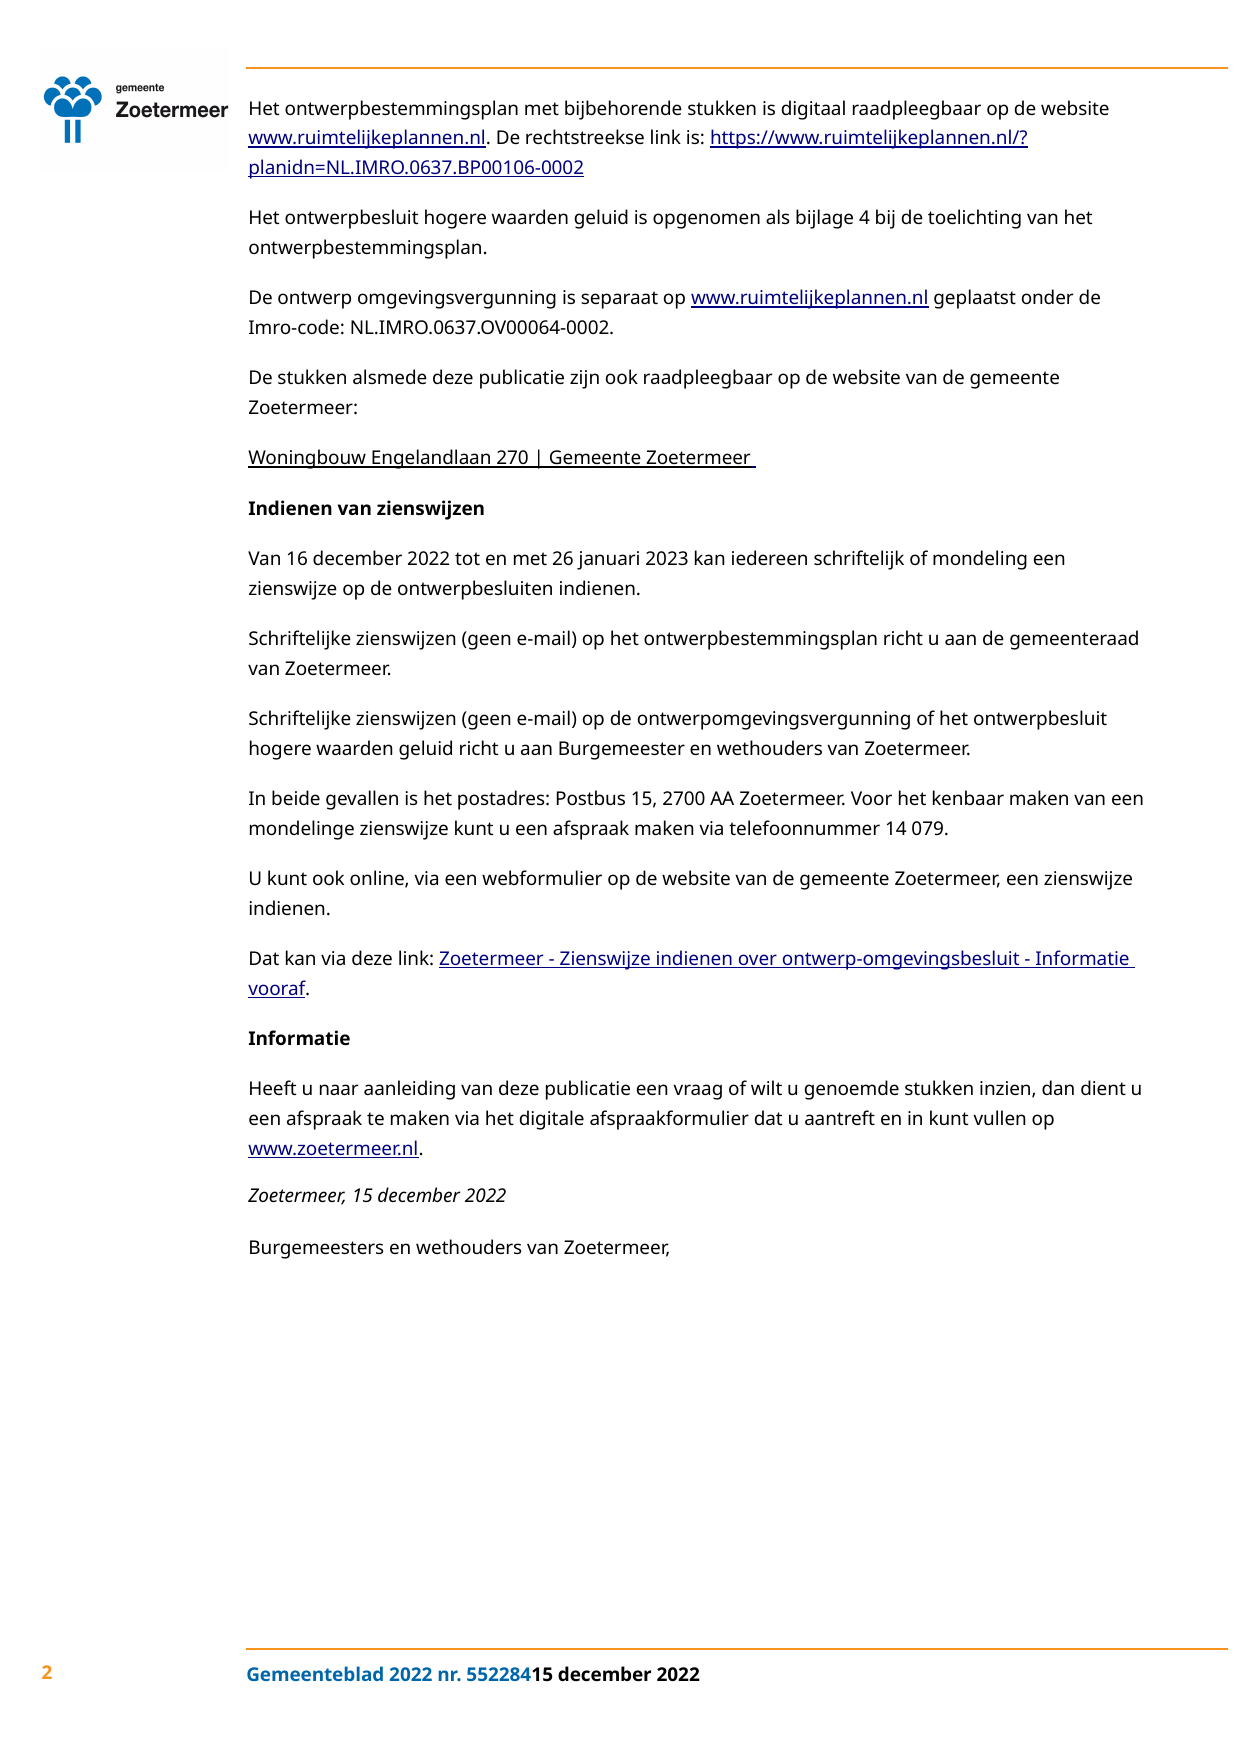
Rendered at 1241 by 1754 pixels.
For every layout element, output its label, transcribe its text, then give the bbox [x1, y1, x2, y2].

text Van 16 december 2022 tot en met 26 januari 2023 kan iedereen schriftelijk of mondeling een zienswijze op de ontwerpbesluiten indienen. [248, 545, 1152, 601]
text Burgemeesters en wethouders van Zoetermeer, [248, 1234, 1152, 1260]
text Dat kan via deze link: Zoetermeer - Zienswijze indienen over ontwerp-omgevingsbesluit - Informatie vooraf. [248, 945, 1152, 1001]
text Het ontwerpbestemmingsplan met bijbehorende stukken is digitaal raadpleegbaar op de website www.ruimtelijkeplannen.nl. De rechtstreekse link is: https://www.ruimtelijkeplannen.nl/?planidn=NL.IMRO.0637.BP00106-0002 [248, 95, 1152, 180]
text Indienen van zienswijzen [248, 495, 1152, 521]
text Het ontwerpbesluit hogere waarden geluid is opgenomen als bijlage 4 bij de toelichting van het ontwerpbestemmingsplan. [248, 204, 1152, 260]
text Woningbouw Engelandlaan 270 | Gemeente Zoetermeer [248, 444, 1152, 470]
picture [41, 47, 231, 172]
text Informatie [248, 1025, 1152, 1051]
text De stukken alsmede deze publicatie zijn ook raadpleegbaar op de website van de gemeente Zoetermeer: [248, 364, 1152, 420]
text In beide gevallen is het postadres: Postbus 15, 2700 AA Zoetermeer. Voor het kenbaar maken van een mondelinge zienswijze kunt u een afspraak maken via telefoonnummer 14 079. [248, 785, 1152, 841]
text De ontwerp omgevingsvergunning is separaat op www.ruimtelijkeplannen.nl geplaatst onder de Imro-code: NL.IMRO.0637.OV00064-0002. [248, 284, 1152, 340]
text Schriftelijke zienswijzen (geen e-mail) op het ontwerpbestemmingsplan richt u aan de gemeenteraad van Zoetermeer. [248, 625, 1152, 681]
text Heeft u naar aanleiding van deze publicatie een vraag of wilt u genoemde stukken inzien, dan dient u een afspraak te maken via het digitale afspraakformulier dat u aantreft en in kunt vullen op www.zoetermeer.nl. [248, 1076, 1152, 1161]
text Schriftelijke zienswijzen (geen e-mail) op de ontwerpomgevingsvergunning of het ontwerpbesluit hogere waarden geluid richt u aan Burgemeester en wethouders van Zoetermeer. [248, 705, 1152, 761]
text U kunt ook online, via een webformulier op de website van de gemeente Zoetermeer, een zienswijze indienen. [248, 865, 1152, 921]
text Zoetermeer, 15 december 2022 [248, 1183, 1152, 1208]
